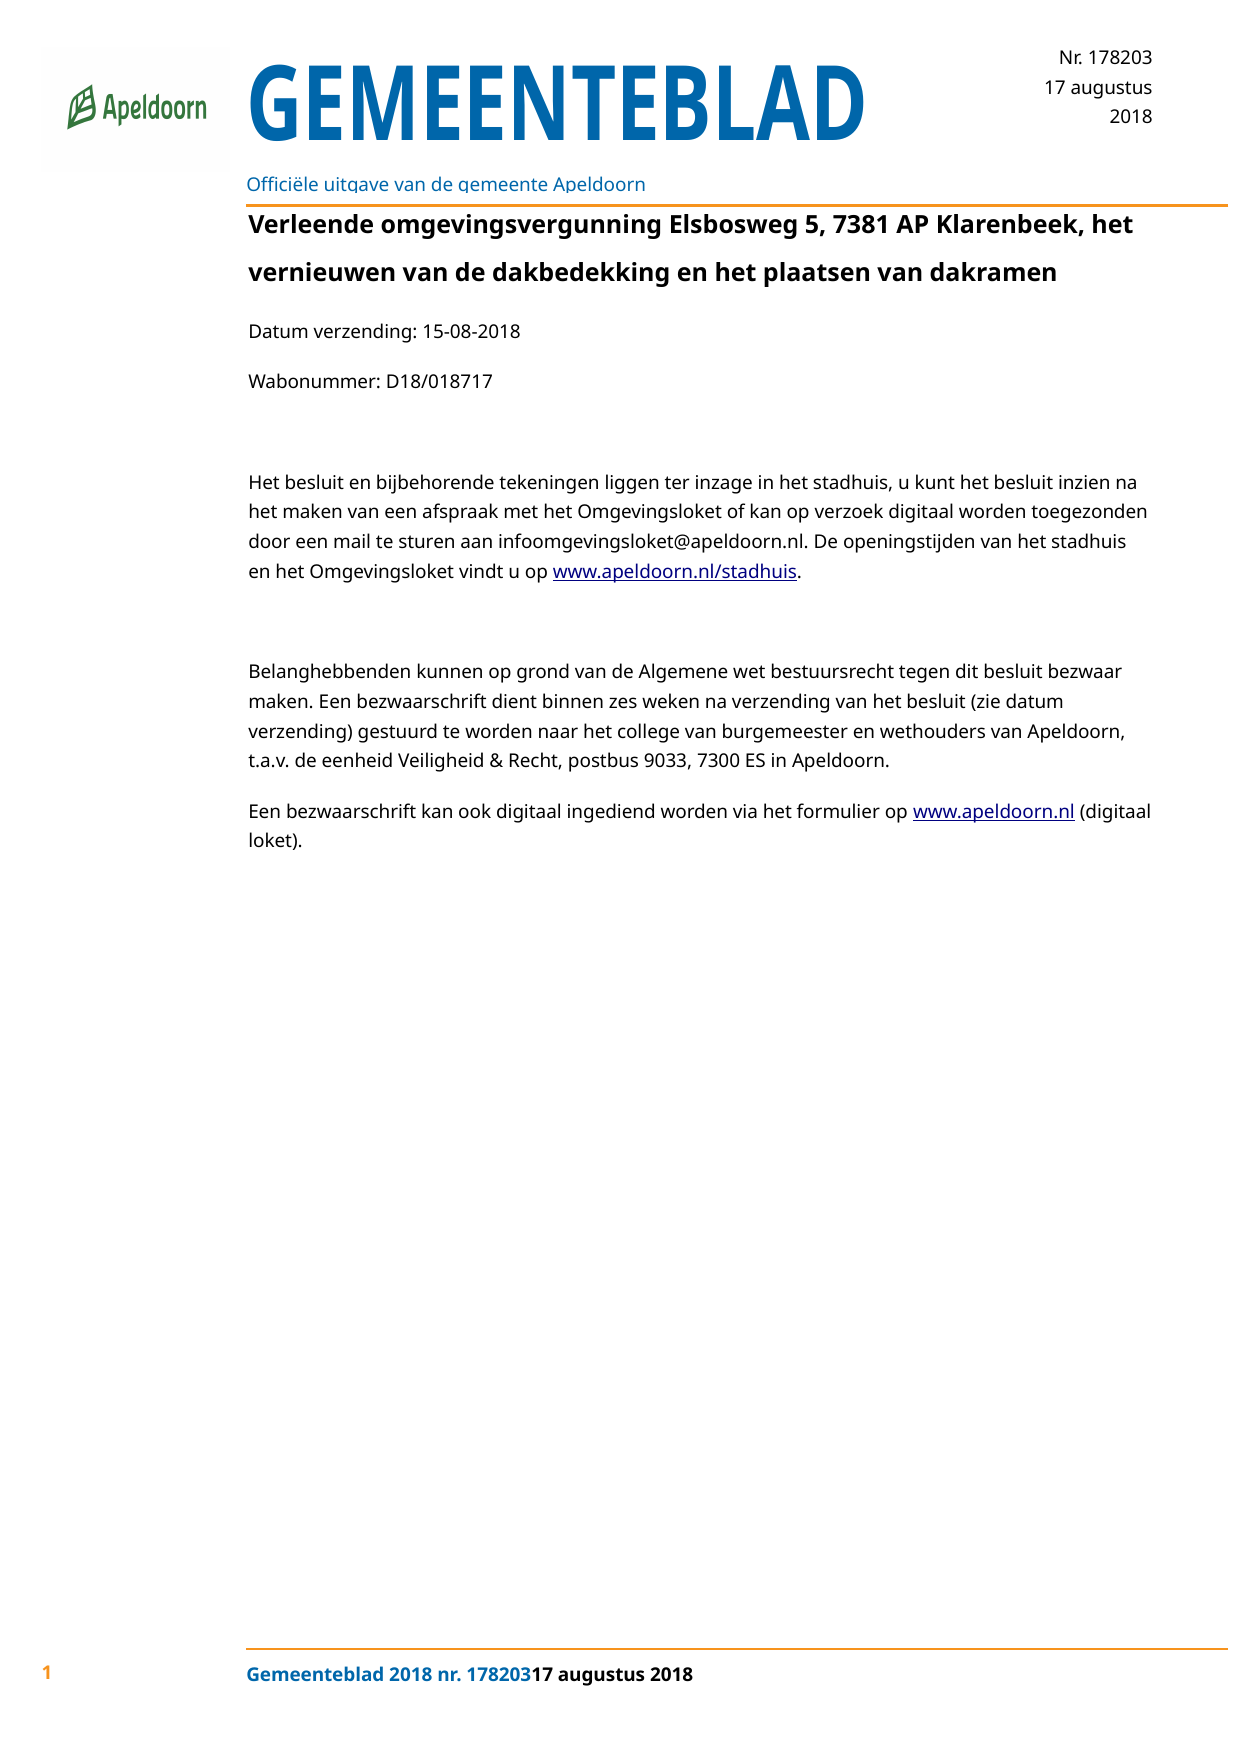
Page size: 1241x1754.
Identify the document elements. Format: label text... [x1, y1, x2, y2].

text Een bezwaarschrift kan ook digitaal ingediend worden via het formulier op www.apeldoorn.nl (digitaal loket). [248, 798, 1152, 853]
picture [41, 47, 231, 172]
text Wabonummer: D18/018717 [248, 368, 1152, 394]
text Verleende omgevingsvergunning Elsbosweg 5, 7381 AP Klarenbeek, het vernieuwen van de dakbedekking en het plaatsen van dakramen [248, 207, 1152, 288]
text Het besluit en bijbehorende tekeningen liggen ter inzage in het stadhuis, u kunt het besluit inzien na het maken van een afspraak met het Omgevingsloket of kan op verzoek digitaal worden toegezonden door een mail te sturen aan infoomgevingsloket@apeldoorn.nl. De openingstijden van het stadhuis en het Omgevingsloket vindt u op www.apeldoorn.nl/stadhuis. [248, 469, 1152, 584]
text Belanghebbenden kunnen op grond van de Algemene wet bestuursrecht tegen dit besluit bezwaar maken. Een bezwaarschrift dient binnen zes weken na verzending van het besluit (zie datum verzending) gestuurd te worden naar het college van burgemeester en wethouders van Apeldoorn, t.a.v. de eenheid Veiligheid & Recht, postbus 9033, 7300 ES in Apeldoorn. [248, 659, 1152, 773]
text Datum verzending: 15-08-2018 [248, 318, 1152, 344]
